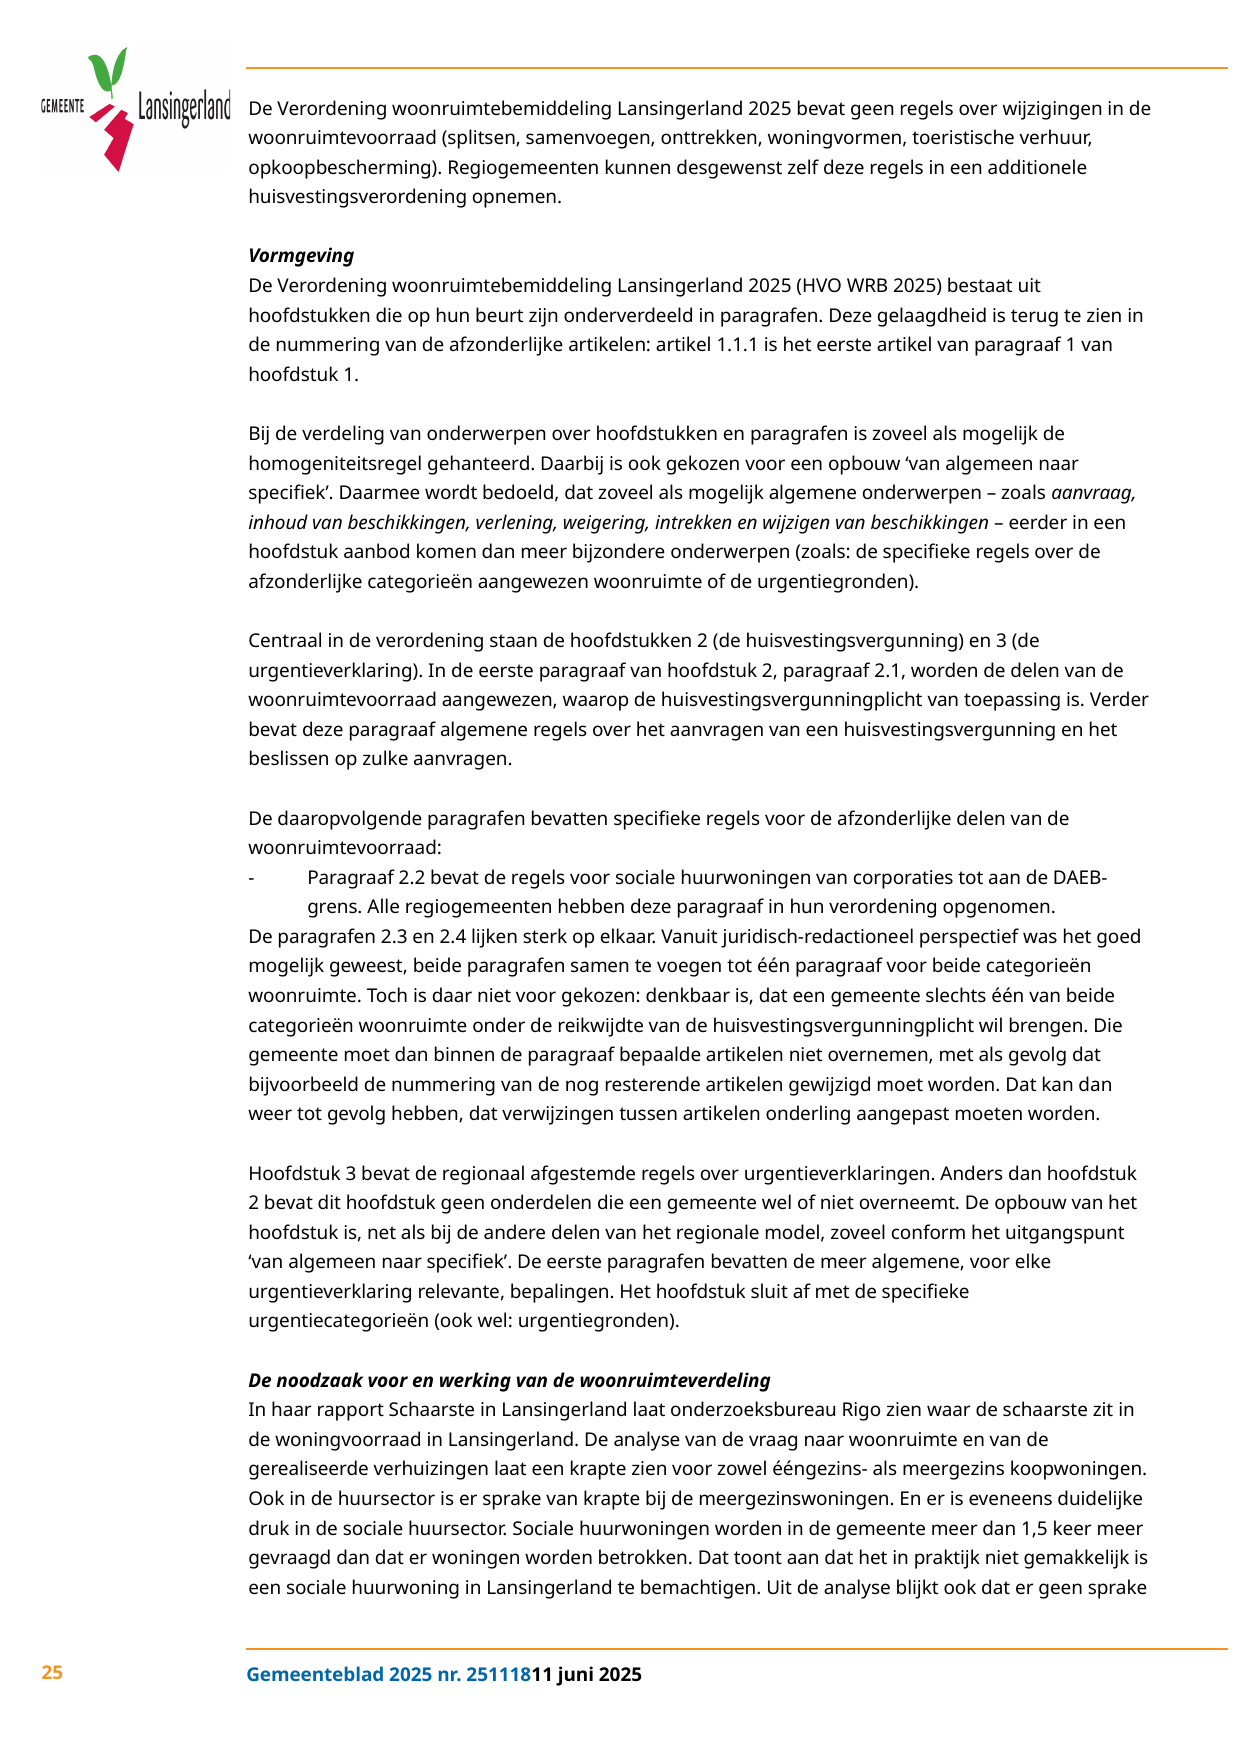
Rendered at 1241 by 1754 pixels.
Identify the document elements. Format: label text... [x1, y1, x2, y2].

text Vormgeving [248, 243, 1152, 268]
text De Verordening woonruimtebemiddeling Lansingerland 2025 (HVO WRB 2025) bestaat uit hoofdstukken die op hun beurt zijn onderverdeeld in paragrafen. Deze gelaagdheid is terug te zien in de nummering van de afzonderlijke artikelen: artikel 1.1.1 is het eerste artikel van paragraaf 1 van hoofdstuk 1. [248, 272, 1152, 387]
text In haar rapport Schaarste in Lansingerland laat onderzoeksbureau Rigo zien waar de schaarste zit in de woningvoorraad in Lansingerland. De analyse van de vraag naar woonruimte en van de gerealiseerde verhuizingen laat een krapte zien voor zowel ééngezins- als meergezins koopwoningen. Ook in de huursector is er sprake van krapte bij de meergezinswoningen. En er is eveneens duidelijke druk in de sociale huursector. Sociale huurwoningen worden in de gemeente meer dan 1,5 keer meer gevraagd dan dat er woningen worden betrokken. Dat toont aan dat het in praktijk niet gemakkelijk is een sociale huurwoning in Lansingerland te bemachtigen. Uit de analyse blijkt ook dat er geen sprake [248, 1396, 1152, 1600]
text De Verordening woonruimtebemiddeling Lansingerland 2025 bevat geen regels over wijzigingen in de woonruimtevoorraad (splitsen, samenvoegen, onttrekken, woningvormen, toeristische verhuur, opkoopbescherming). Regiogemeenten kunnen desgewenst zelf deze regels in een additionele huisvestingsverordening opnemen. [248, 95, 1152, 209]
text Bij de verdeling van onderwerpen over hoofdstukken en paragrafen is zoveel als mogelijk de homogeniteitsregel gehanteerd. Daarbij is ook gekozen voor een opbouw ‘van algemeen naar specifiek’. Daarmee wordt bedoeld, dat zoveel als mogelijk algemene onderwerpen – zoals aanvraag, inhoud van beschikkingen, verlening, weigering, intrekken en wijzigen van beschikkingen – eerder in een hoofdstuk aanbod komen dan meer bijzondere onderwerpen (zoals: de specifieke regels over de afzonderlijke categorieën aangewezen woonruimte of de urgentiegronden). [248, 420, 1152, 594]
text De noodzaak voor en werking van de woonruimteverdeling [248, 1367, 1152, 1393]
list Paragraaf 2.2 bevat de regels voor sociale huurwoningen van corporaties tot aan de DAEB-grens. Alle regiogemeenten hebben deze paragraaf in hun verordening opgenomen. [248, 864, 1152, 919]
text De paragrafen 2.3 en 2.4 lijken sterk op elkaar. Vanuit juridisch-redactioneel perspectief was het goed mogelijk geweest, beide paragrafen samen te voegen tot één paragraaf voor beide categorieën woonruimte. Toch is daar niet voor gekozen: denkbaar is, dat een gemeente slechts één van beide categorieën woonruimte onder de reikwijdte van de huisvestingsvergunningplicht wil brengen. Die gemeente moet dan binnen de paragraaf bepaalde artikelen niet overnemen, met als gevolg dat bijvoorbeeld de nummering van de nog resterende artikelen gewijzigd moet worden. Dat kan dan weer tot gevolg hebben, dat verwijzingen tussen artikelen onderling aangepast moeten worden. [248, 923, 1152, 1126]
text De daaropvolgende paragrafen bevatten specifieke regels voor de afzonderlijke delen van de woonruimtevoorraad: [248, 805, 1152, 860]
text Hoofdstuk 3 bevat de regionaal afgestemde regels over urgentieverklaringen. Anders dan hoofdstuk 2 bevat dit hoofdstuk geen onderdelen die een gemeente wel of niet overneemt. De opbouw van het hoofdstuk is, net als bij de andere delen van het regionale model, zoveel conform het uitgangspunt ‘van algemeen naar specifiek’. De eerste paragrafen bevatten de meer algemene, voor elke urgentieverklaring relevante, bepalingen. Het hoofdstuk sluit af met de specifieke urgentiecategorieën (ook wel: urgentiegronden). [248, 1160, 1152, 1333]
text Centraal in de verordening staan de hoofdstukken 2 (de huisvestingsvergunning) en 3 (de urgentieverklaring). In de eerste paragraaf van hoofdstuk 2, paragraaf 2.1, worden de delen van de woonruimtevoorraad aangewezen, waarop de huisvestingsvergunningplicht van toepassing is. Verder bevat deze paragraaf algemene regels over het aanvragen van een huisvestingsvergunning en het beslissen op zulke aanvragen. [248, 627, 1152, 771]
picture [41, 47, 231, 172]
